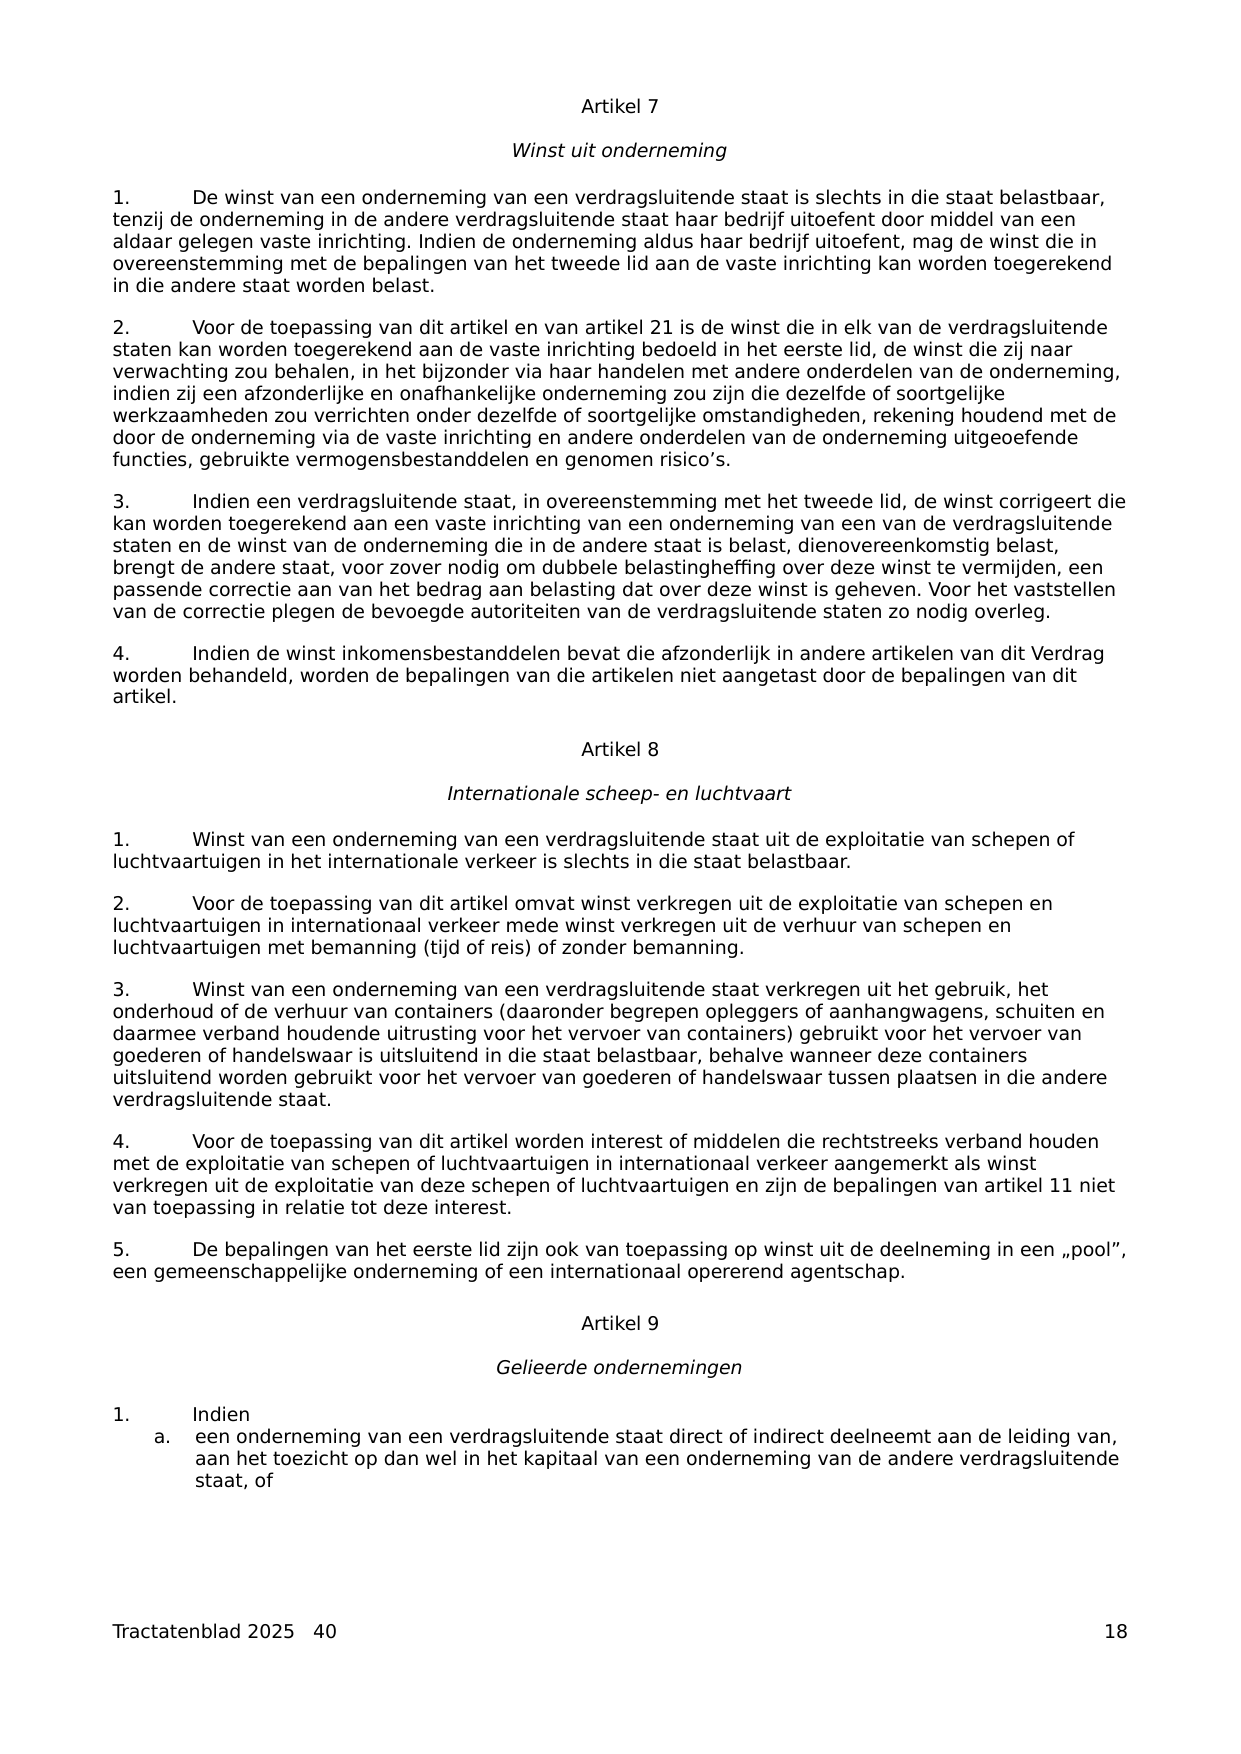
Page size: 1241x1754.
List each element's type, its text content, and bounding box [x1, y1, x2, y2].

text 1. Indien [112, 1404, 1128, 1426]
text 1. De winst van een onderneming van een verdragsluitende staat is slechts in die staat belastbaar, tenzij de onderneming in de andere verdragsluitende staat haar bedrijf uitoefent door middel van een aldaar gelegen vaste inrichting. Indien de onderneming aldus haar bedrijf uitoefent, mag de winst die in overeenstemming met de bepalingen van het tweede lid aan de vaste inrichting kan worden toegerekend in die andere staat worden belast. [112, 187, 1128, 297]
subtitle Artikel 9 Gelieerde ondernemingen [112, 1313, 1128, 1379]
text 4. Indien de winst inkomensbestanddelen bevat die afzonderlijk in andere artikelen van dit Verdrag worden behandeld, worden de bepalingen van die artikelen niet aangetast door de bepalingen van dit artikel. [112, 642, 1128, 708]
text a. een onderneming van een verdragsluitende staat direct of indirect deelneemt aan de leiding van, aan het toezicht op dan wel in het kapitaal van een onderneming van de andere verdragsluitende staat, of [153, 1426, 1128, 1492]
text 3. Indien een verdragsluitende staat, in overeenstemming met het tweede lid, de winst corrigeert die kan worden toegerekend aan een vaste inrichting van een onderneming van een van de verdragsluitende staten en de winst van de onderneming die in de andere staat is belast, dienovereenkomstig belast, brengt de andere staat, voor zover nodig om dubbele belastingheffing over deze winst te vermijden, een passende correctie aan van het bedrag aan belasting dat over deze winst is geheven. Voor het vaststellen van de correctie plegen de bevoegde autoriteiten van de verdragsluitende staten zo nodig overleg. [112, 491, 1128, 622]
text 5. De bepalingen van het eerste lid zijn ook van toepassing op winst uit de deelneming in een „pool”, een gemeenschappelijke onderneming of een internationaal opererend agentschap. [112, 1239, 1128, 1283]
text 2. Voor de toepassing van dit artikel omvat winst verkregen uit de exploitatie van schepen en luchtvaartuigen in internationaal verkeer mede winst verkregen uit de verhuur van schepen en luchtvaartuigen met bemanning (tijd of reis) of zonder bemanning. [112, 893, 1128, 959]
text 4. Voor de toepassing van dit artikel worden interest of middelen die rechtstreeks verband houden met de exploitatie van schepen of luchtvaartuigen in internationaal verkeer aangemerkt als winst verkregen uit de exploitatie van deze schepen of luchtvaartuigen en zijn de bepalingen van artikel 11 niet van toepassing in relatie tot deze interest. [112, 1131, 1128, 1219]
text 2. Voor de toepassing van dit artikel en van artikel 21 is de winst die in elk van de verdragsluitende staten kan worden toegerekend aan de vaste inrichting bedoeld in het eerste lid, de winst die zij naar verwachting zou behalen, in het bijzonder via haar handelen met andere onderdelen van de onderneming, indien zij een afzonderlijke en onafhankelijke onderneming zou zijn die dezelfde of soortgelijke werkzaamheden zou verrichten onder dezelfde of soortgelijke omstandigheden, rekening houdend met de door de onderneming via de vaste inrichting en andere onderdelen van de onderneming uitgeoefende functies, gebruikte vermogensbestanddelen en genomen risico’s. [112, 317, 1128, 471]
subtitle Artikel 8 Internationale scheep- en luchtvaart [112, 738, 1128, 804]
subtitle Artikel 7 Winst uit onderneming [112, 96, 1128, 162]
text 1. Winst van een onderneming van een verdragsluitende staat uit de exploitatie van schepen of luchtvaartuigen in het internationale verkeer is slechts in die staat belastbaar. [112, 829, 1128, 873]
text 3. Winst van een onderneming van een verdragsluitende staat verkregen uit het gebruik, het onderhoud of de verhuur van containers (daaronder begrepen opleggers of aanhangwagens, schuiten en daarmee verband houdende uitrusting voor het vervoer van containers) gebruikt voor het vervoer van goederen of handelswaar is uitsluitend in die staat belastbaar, behalve wanneer deze containers uitsluitend worden gebruikt voor het vervoer van goederen of handelswaar tussen plaatsen in die andere verdragsluitende staat. [112, 979, 1128, 1111]
